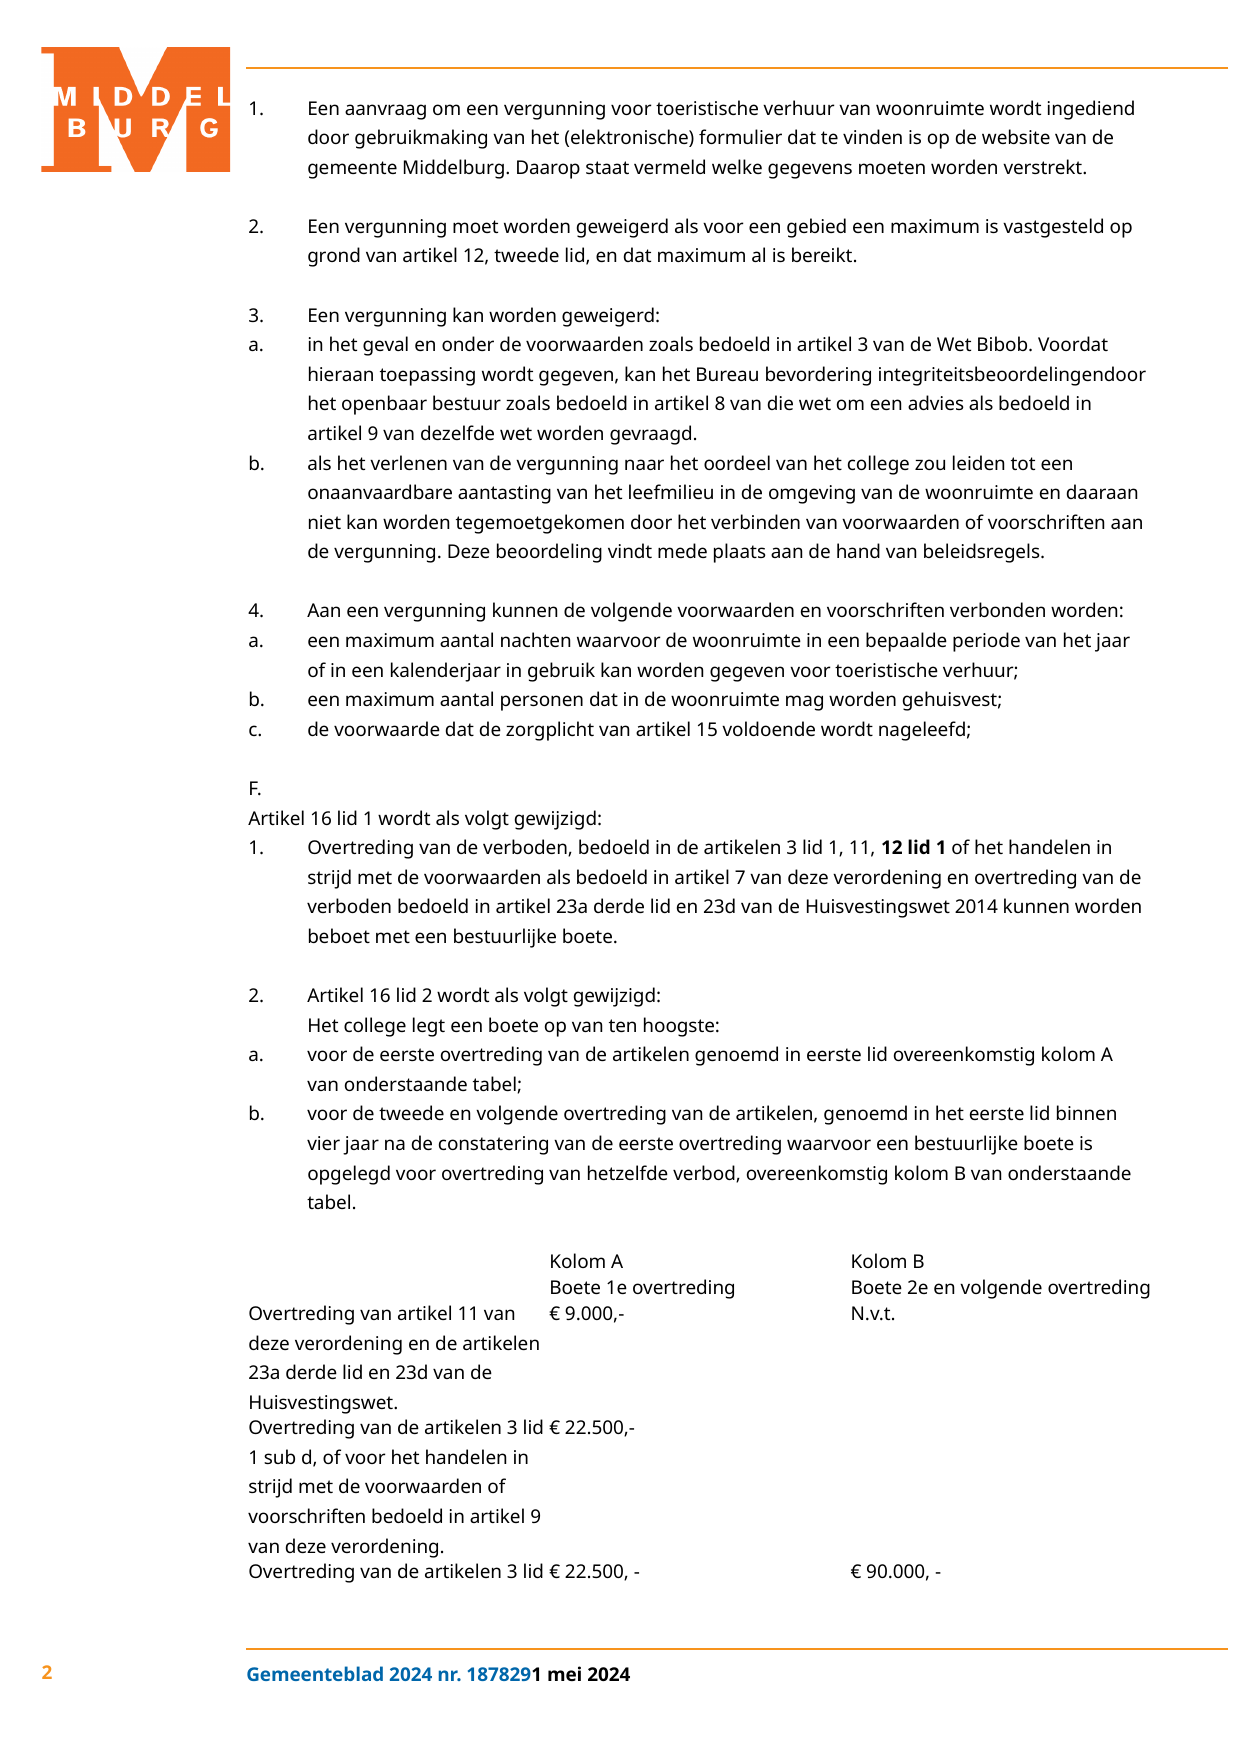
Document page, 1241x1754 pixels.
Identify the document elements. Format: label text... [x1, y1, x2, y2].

table_cell Overtreding van de artikelen 3 lid 1 sub d, of voor het handelen in strijd met de voorwaarden of voorschriften bedoeld in artikel 9 van deze verordening. [248, 1415, 549, 1559]
list Overtreding van de verboden, bedoeld in de artikelen 3 lid 1, 11, 12 lid 1 of het handelen in strijd met de voorwaarden als bedoeld in artikel 7 van deze verordening en overtreding van de verboden bedoeld in artikel 23a derde lid en 23d van de Huisvestingswet 2014 kunnen worden beboet met een bestuurlijke boete. [248, 834, 1152, 949]
table_cell € 22.500, - [549, 1559, 850, 1584]
list de voorwaarde dat de zorgplicht van artikel 15 voldoende wordt nageleefd; [248, 716, 1152, 742]
text F. [248, 775, 1152, 801]
list Een vergunning kan worden geweigerd: [248, 302, 1152, 328]
list Artikel 16 lid 2 wordt als volgt gewijzigd: [248, 982, 1152, 1008]
table_header Kolom B [850, 1249, 1152, 1274]
table_cell Boete 2e en volgende overtreding [850, 1274, 1152, 1300]
list Aan een vergunning kunnen de volgende voorwaarden en voorschriften verbonden worden: [248, 598, 1152, 623]
table_cell Overtreding van de artikelen 3 lid [248, 1559, 549, 1584]
list Een vergunning moet worden geweigerd als voor een gebied een maximum is vastgesteld op grond van artikel 12, tweede lid, en dat maximum al is bereikt. [248, 213, 1152, 268]
table_cell € 90.000, - [850, 1559, 1152, 1584]
list als het verlenen van de vergunning naar het oordeel van het college zou leiden tot een onaanvaardbare aantasting van het leefmilieu in de omgeving van de woonruimte en daaraan niet kan worden tegemoetgekomen door het verbinden van voorwaarden of voorschriften aan de vergunning. Deze beoordeling vindt mede plaats aan de hand van beleidsregels. [248, 450, 1152, 564]
list een maximum aantal nachten waarvoor de woonruimte in een bepaalde periode van het jaar of in een kalenderjaar in gebruik kan worden gegeven voor toeristische verhuur; [248, 627, 1152, 683]
table_cell [248, 1274, 549, 1300]
list Een aanvraag om een vergunning voor toeristische verhuur van woonruimte wordt ingediend door gebruikmaking van het (elektronische) formulier dat te vinden is op de website van de gemeente Middelburg. Daarop staat vermeld welke gegevens moeten worden verstrekt. [248, 95, 1152, 180]
table_cell Overtreding van artikel 11 van deze verordening en de artikelen 23a derde lid en 23d van de Huisvestingswet. [248, 1300, 549, 1414]
table_cell € 22.500,- [549, 1415, 850, 1559]
table_cell € 9.000,- [549, 1300, 850, 1414]
text Artikel 16 lid 1 wordt als volgt gewijzigd: [248, 805, 1152, 831]
list van onderstaande tabel; [248, 1071, 1152, 1097]
list voor de eerste overtreding van de artikelen genoemd in eerste lid overeenkomstig kolom A [248, 1041, 1152, 1067]
picture [41, 47, 231, 172]
table_cell N.v.t. [850, 1300, 1152, 1414]
list in het geval en onder de voorwaarden zoals bedoeld in artikel 3 van de Wet Bibob. Voordat hieraan toepassing wordt gegeven, kan het Bureau bevordering integriteitsbeoordelingendoor het openbaar bestuur zoals bedoeld in artikel 8 van die wet om een advies als bedoeld in artikel 9 van dezelfde wet worden gevraagd. [248, 331, 1152, 446]
table_cell [850, 1415, 1152, 1559]
table_cell Boete 1e overtreding [549, 1274, 850, 1300]
list een maximum aantal personen dat in de woonruimte mag worden gehuisvest; [248, 686, 1152, 712]
list Het college legt een boete op van ten hoogste: [248, 1012, 1152, 1038]
list voor de tweede en volgende overtreding van de artikelen, genoemd in het eerste lid binnen vier jaar na de constatering van de eerste overtreding waarvoor een bestuurlijke boete is opgelegd voor overtreding van hetzelfde verbod, overeenkomstig kolom B van onderstaande tabel. [248, 1101, 1152, 1215]
table_header [248, 1249, 549, 1274]
table_header Kolom A [549, 1249, 850, 1274]
